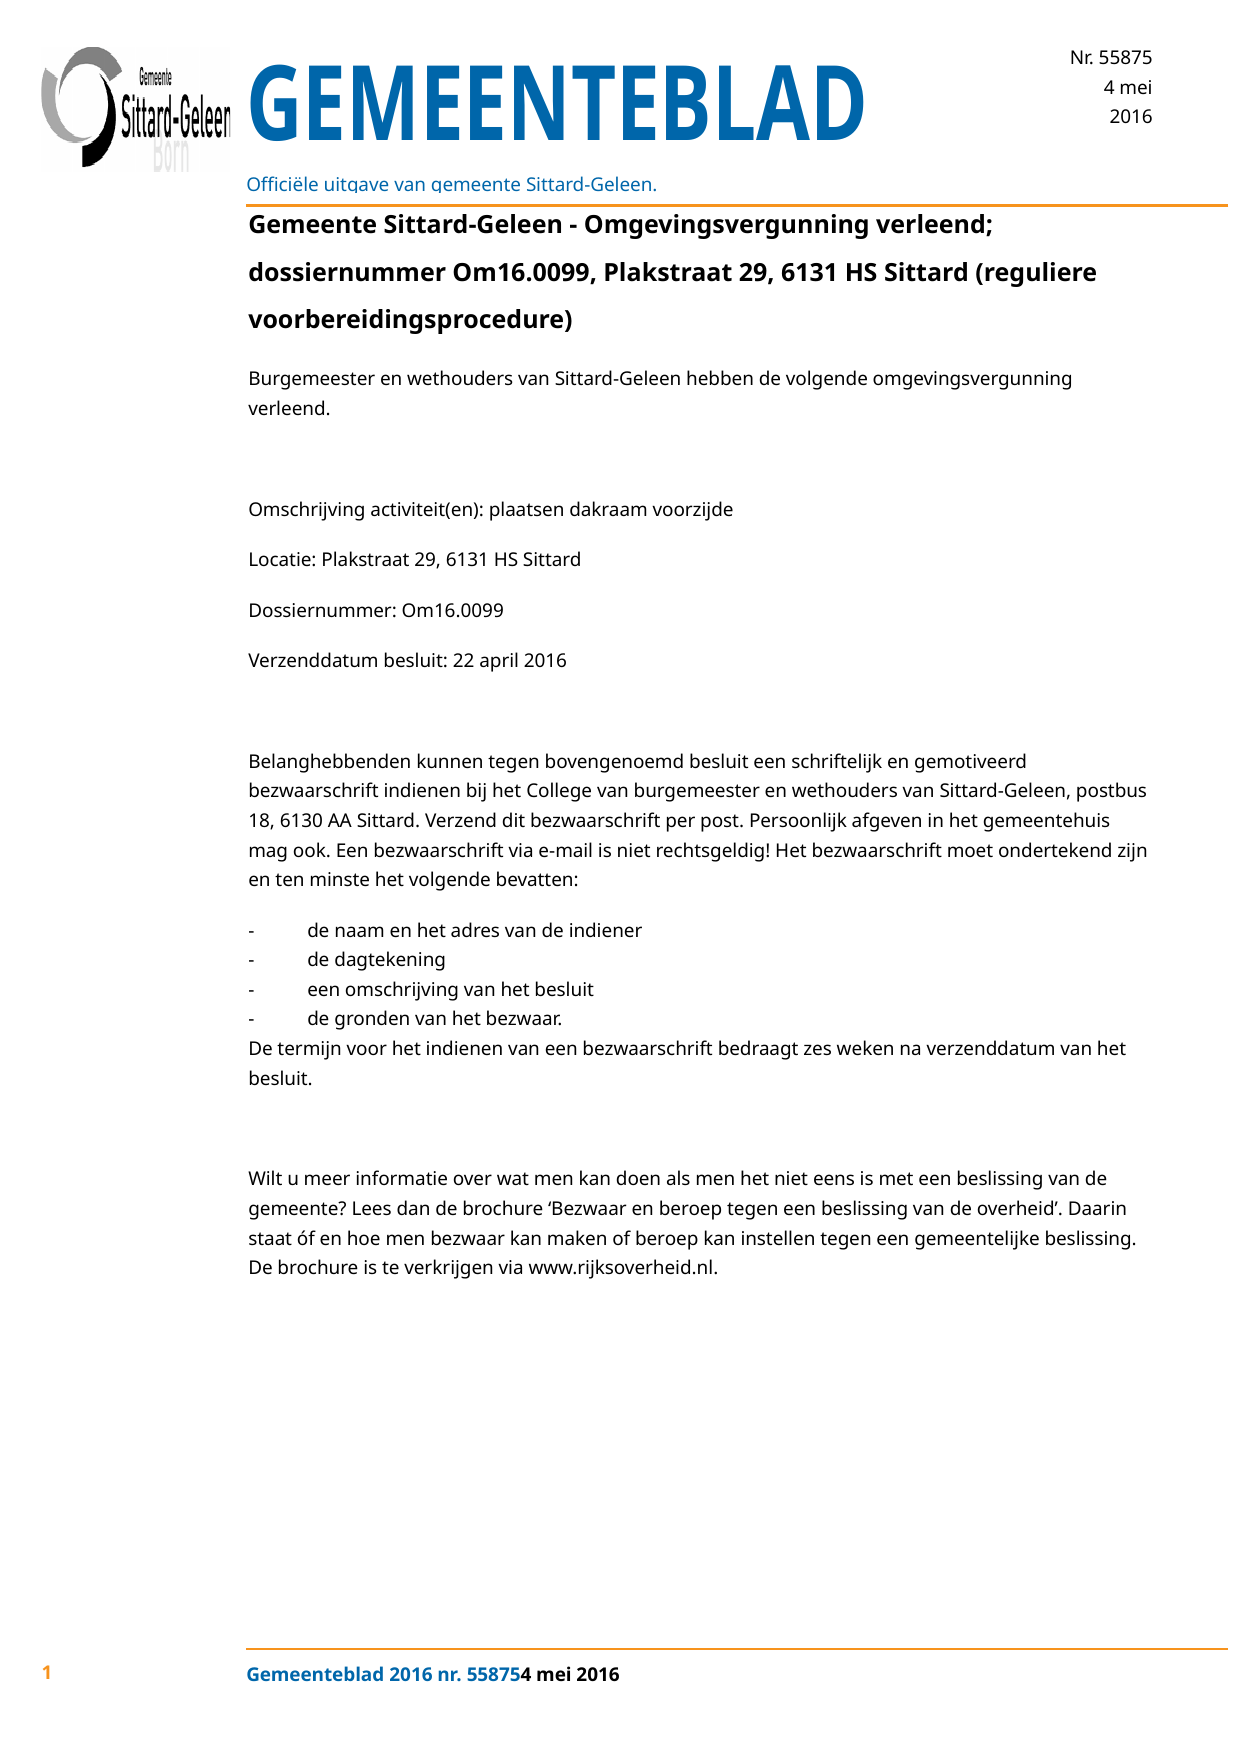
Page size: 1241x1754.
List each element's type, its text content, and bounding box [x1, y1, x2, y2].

list de dagtekening [248, 946, 1152, 972]
text Belanghebbenden kunnen tegen bovengenoemd besluit een schriftelijk en gemotiveerd bezwaarschrift indienen bij het College van burgemeester en wethouders van Sittard-Geleen, postbus 18, 6130 AA Sittard. Verzend dit bezwaarschrift per post. Persoonlijk afgeven in het gemeentehuis mag ook. Een bezwaarschrift via e-mail is niet rechtsgeldig! Het bezwaarschrift moet ondertekend zijn en ten minste het volgende bevatten: [248, 748, 1152, 892]
text De termijn voor het indienen van een bezwaarschrift bedraagt zes weken na verzenddatum van het besluit. [248, 1035, 1152, 1090]
text Locatie: Plakstraat 29, 6131 HS Sittard [248, 546, 1152, 572]
text Wilt u meer informatie over wat men kan doen als men het niet eens is met een beslissing van de gemeente? Lees dan de brochure ‘Bezwaar en beroep tegen een beslissing van de overheid’. Daarin staat óf en hoe men bezwaar kan maken of beroep kan instellen tegen een gemeentelijke beslissing. De brochure is te verkrijgen via www.rijksoverheid.nl. [248, 1166, 1152, 1280]
text Burgemeester en wethouders van Sittard-Geleen hebben de volgende omgevingsvergunning verleend. [248, 366, 1152, 421]
list de gronden van het bezwaar. [248, 1006, 1152, 1031]
text Gemeente Sittard-Geleen - Omgevingsvergunning verleend; dossiernummer Om16.0099, Plakstraat 29, 6131 HS Sittard (reguliere voorbereidingsprocedure) [248, 207, 1152, 336]
list de naam en het adres van de indiener [248, 917, 1152, 942]
text Verzenddatum besluit: 22 april 2016 [248, 647, 1152, 673]
text Dossiernummer: Om16.0099 [248, 597, 1152, 622]
list een omschrijving van het besluit [248, 976, 1152, 1002]
text Omschrijving activiteit(en): plaatsen dakraam voorzijde [248, 496, 1152, 522]
picture [41, 47, 231, 172]
